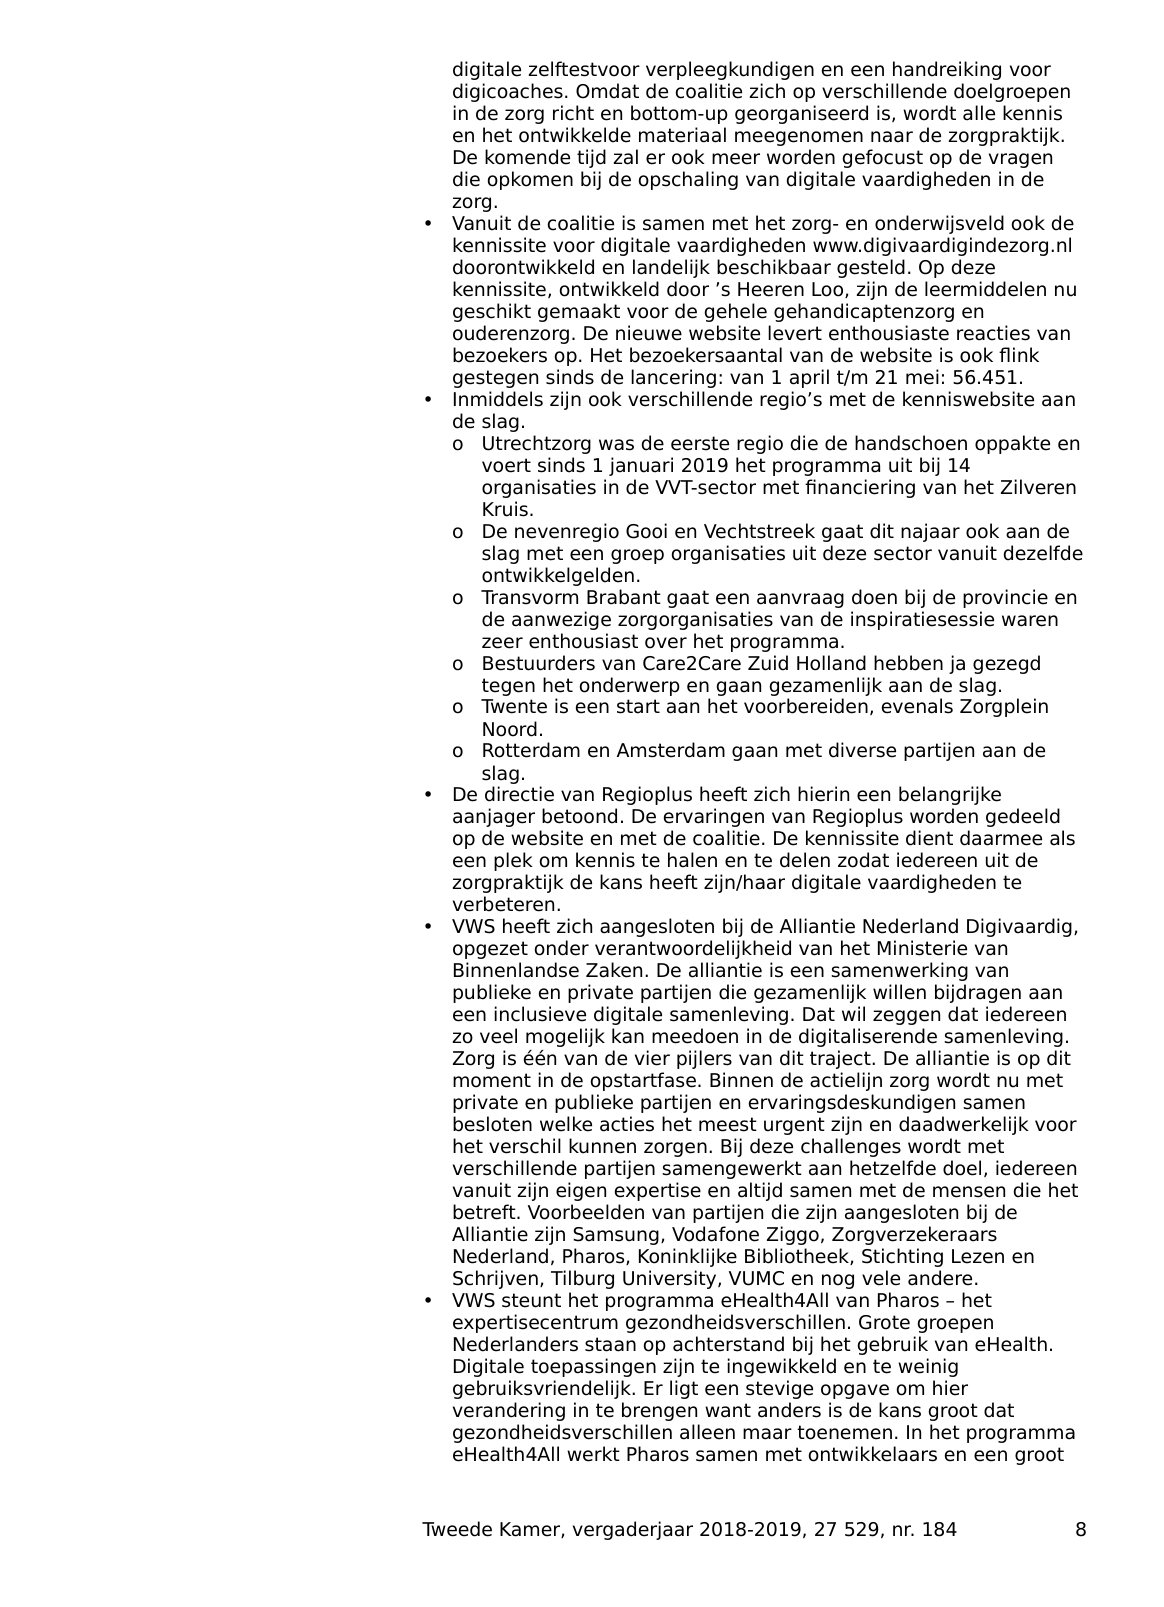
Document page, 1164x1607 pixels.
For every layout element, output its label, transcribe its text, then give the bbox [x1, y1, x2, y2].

text • Inmiddels zijn ook verschillende regio’s met de kenniswebsite aan de slag. [422, 389, 1087, 433]
text o Utrechtzorg was de eerste regio die de handschoen oppakte en voert sinds 1 januari 2019 het programma uit bij 14 organisaties in de VVT-sector met financiering van het Zilveren Kruis. [452, 433, 1087, 521]
text o Transvorm Brabant gaat een aanvraag doen bij de provincie en de aanwezige zorgorganisaties van de inspiratiesessie waren zeer enthousiast over het programma. [452, 587, 1087, 652]
text • De directie van Regioplus heeft zich hierin een belangrijke aanjager betoond. De ervaringen van Regioplus worden gedeeld op de website en met de coalitie. De kennissite dient daarmee als een plek om kennis te halen en te delen zodat iedereen uit de zorgpraktijk de kans heeft zijn/haar digitale vaardigheden te verbeteren. [422, 784, 1087, 916]
text • Vanuit de coalitie is samen met het zorg- en onderwijsveld ook de kennissite voor digitale vaardigheden www.digivaardigindezorg.nl doorontwikkeld en landelijk beschikbaar gesteld. Op deze kennissite, ontwikkeld door ’s Heeren Loo, zijn de leermiddelen nu geschikt gemaakt voor de gehele gehandicaptenzorg en ouderenzorg. De nieuwe website levert enthousiaste reacties van bezoekers op. Het bezoekersaantal van de website is ook flink gestegen sinds de lancering: van 1 april t/m 21 mei: 56.451. [422, 213, 1087, 389]
text o De nevenregio Gooi en Vechtstreek gaat dit najaar ook aan de slag met een groep organisaties uit deze sector vanuit dezelfde ontwikkelgelden. [452, 521, 1087, 587]
text • VWS steunt het programma eHealth4All van Pharos – het expertisecentrum gezondheidsverschillen. Grote groepen Nederlanders staan op achterstand bij het gebruik van eHealth. Digitale toepassingen zijn te ingewikkeld en te weinig gebruiksvriendelijk. Er ligt een stevige opgave om hier verandering in te brengen want anders is de kans groot dat gezondheidsverschillen alleen maar toenemen. In het programma eHealth4All werkt Pharos samen met ontwikkelaars en een groot [422, 1290, 1087, 1466]
text o Bestuurders van Care2Care Zuid Holland hebben ja gezegd tegen het onderwerp en gaan gezamenlijk aan de slag. [452, 652, 1087, 696]
text o Rotterdam en Amsterdam gaan met diverse partijen aan de slag. [452, 740, 1087, 784]
text • VWS heeft zich aangesloten bij de Alliantie Nederland Digivaardig, opgezet onder verantwoordelijkheid van het Ministerie van Binnenlandse Zaken. De alliantie is een samenwerking van publieke en private partijen die gezamenlijk willen bijdragen aan een inclusieve digitale samenleving. Dat wil zeggen dat iedereen zo veel mogelijk kan meedoen in de digitaliserende samenleving. Zorg is één van de vier pijlers van dit traject. De alliantie is op dit moment in de opstartfase. Binnen de actielijn zorg wordt nu met private en publieke partijen en ervaringsdeskundigen samen besloten welke acties het meest urgent zijn en daadwerkelijk voor het verschil kunnen zorgen. Bij deze challenges wordt met verschillende partijen samengewerkt aan hetzelfde doel, iedereen vanuit zijn eigen expertise en altijd samen met de mensen die het betreft. Voorbeelden van partijen die zijn aangesloten bij de Alliantie zijn Samsung, Vodafone Ziggo, Zorgverzekeraars Nederland, Pharos, Koninklijke Bibliotheek, Stichting Lezen en Schrijven, Tilburg University, VUMC en nog vele andere. [422, 916, 1087, 1290]
text o Twente is een start aan het voorbereiden, evenals Zorgplein Noord. [452, 696, 1087, 740]
text digitale zelftestvoor verpleegkundigen en een handreiking voor digicoaches. Omdat de coalitie zich op verschillende doelgroepen in de zorg richt en bottom-up georganiseerd is, wordt alle kennis en het ontwikkelde materiaal meegenomen naar de zorgpraktijk. De komende tijd zal er ook meer worden gefocust op de vragen die opkomen bij de opschaling van digitale vaardigheden in de zorg. [422, 59, 1087, 213]
